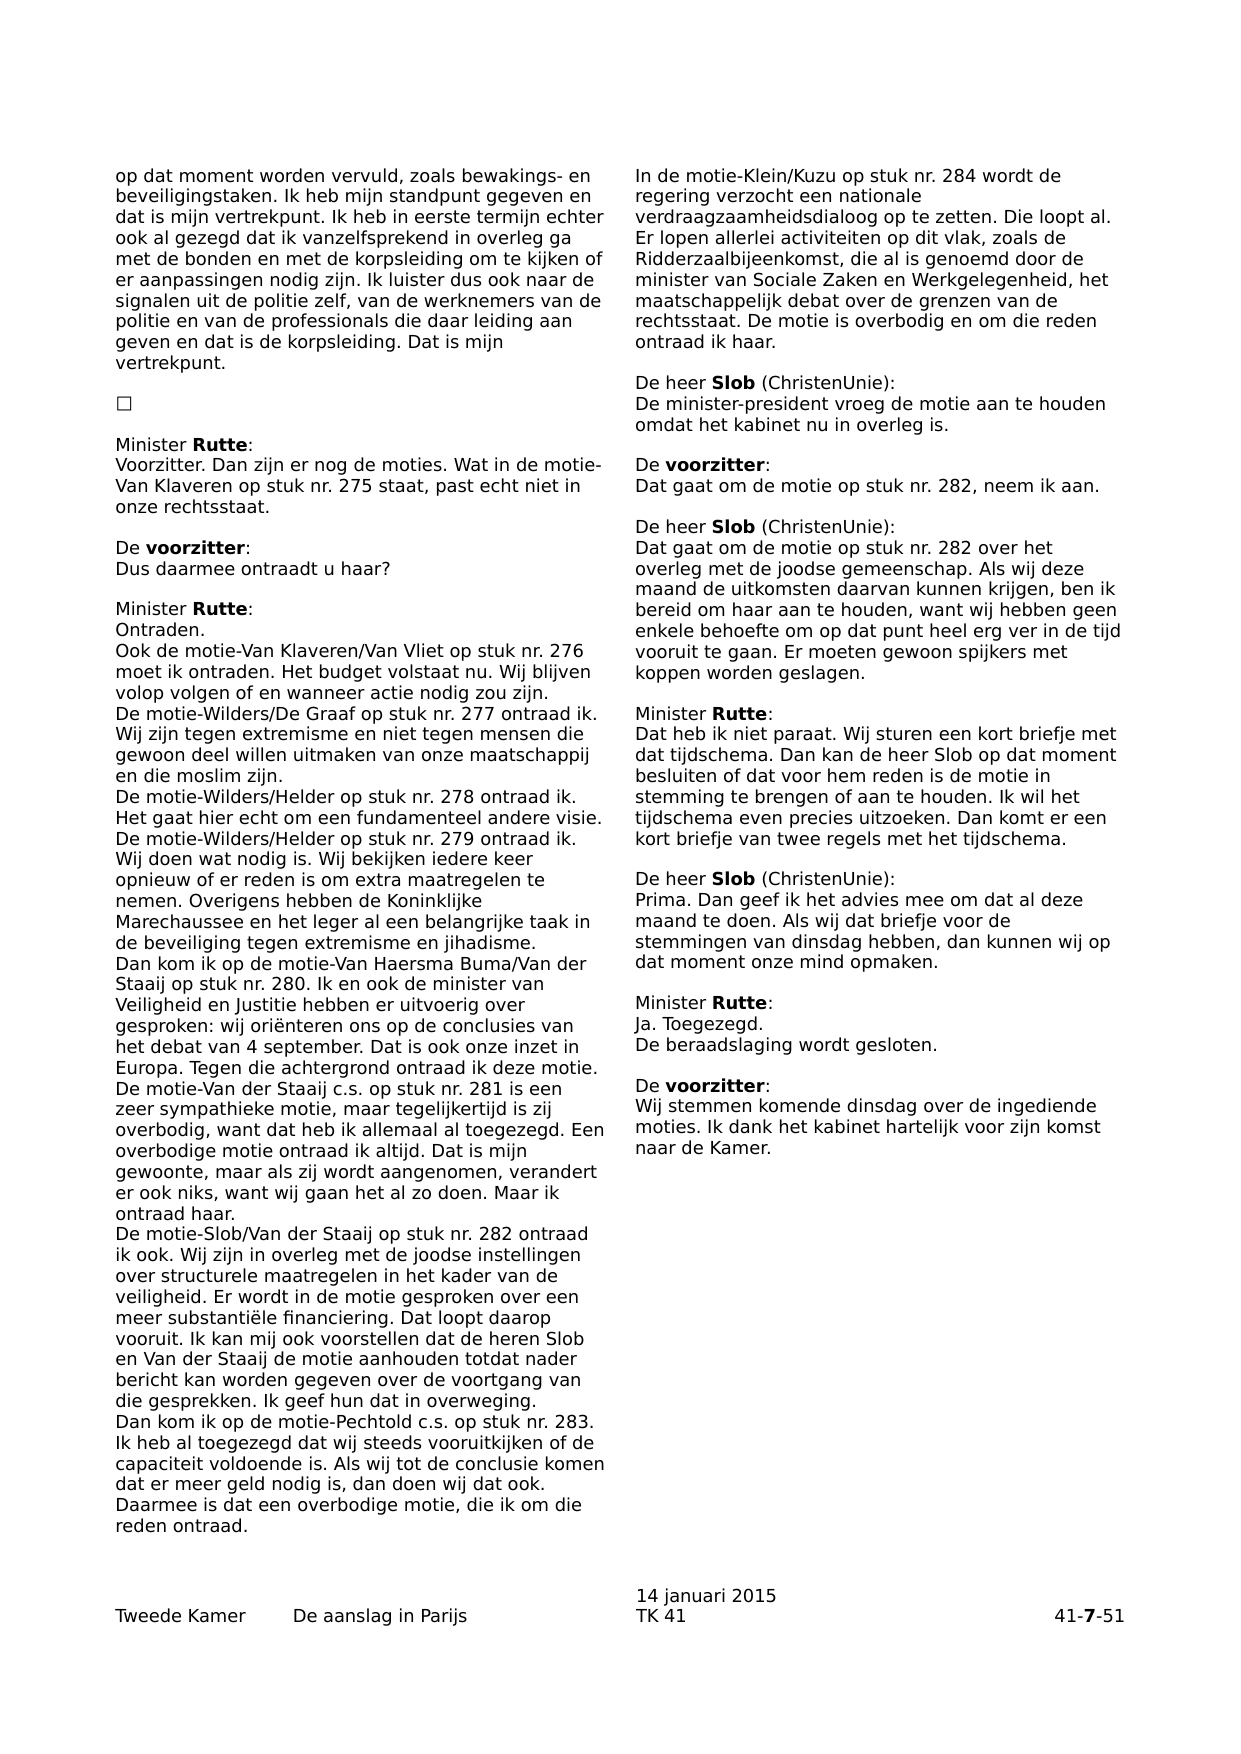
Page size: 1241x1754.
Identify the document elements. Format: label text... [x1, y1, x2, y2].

text Voorzitter. Dan zijn er nog de moties. Wat in de motie-Van Klaveren op stuk nr. 275 staat, past echt niet in onze rechtsstaat. [115, 455, 605, 518]
text Minister Rutte: [115, 599, 605, 620]
text De voorzitter: [635, 1076, 1125, 1096]
text De beraadslaging wordt gesloten. [635, 1035, 1125, 1056]
text De motie-Wilders/Helder op stuk nr. 278 ontraad ik. Het gaat hier echt om een fundamenteel andere visie. [115, 787, 605, 828]
text Prima. Dan geef ik het advies mee om dat al deze maand te doen. Als wij dat briefje voor de stemmingen van dinsdag hebben, dan kunnen wij op dat moment onze mind opmaken. [635, 890, 1125, 973]
text Minister Rutte: [115, 434, 605, 455]
text Dus daarmee ontraadt u haar? [115, 558, 605, 579]
text De voorzitter: [115, 538, 605, 558]
text Dat gaat om de motie op stuk nr. 282 over het overleg met de joodse gemeenschap. Als wij deze maand de uitkomsten daarvan kunnen krijgen, ben ik bereid om haar aan te houden, want wij hebben geen enkele behoefte om op dat punt heel erg ver in de tijd vooruit te gaan. Er moeten gewoon spijkers met koppen worden geslagen. [635, 537, 1125, 683]
text Dan kom ik op de motie-Pechtold c.s. op stuk nr. 283. Ik heb al toegezegd dat wij steeds vooruitkijken of de capaciteit voldoende is. Als wij tot de conclusie komen dat er meer geld nodig is, dan doen wij dat ook. Daarmee is dat een overbodige motie, die ik om die reden ontraad. [115, 1412, 605, 1537]
text Minister Rutte: [635, 703, 1125, 724]
text De heer Slob (ChristenUnie): [635, 517, 1125, 537]
text Dan kom ik op de motie-Van Haersma Buma/Van der Staaij op stuk nr. 280. Ik en ook de minister van Veiligheid en Justitie hebben er uitvoerig over gesproken: wij oriënteren ons op de conclusies van het debat van 4 september. Dat is ook onze inzet in Europa. Tegen die achtergrond ontraad ik deze motie. [115, 953, 605, 1078]
text De minister-president vroeg de motie aan te houden omdat het kabinet nu in overleg is. [635, 393, 1125, 435]
text De voorzitter: [635, 455, 1125, 476]
text Ook de motie-Van Klaveren/Van Vliet op stuk nr. 276 moet ik ontraden. Het budget volstaat nu. Wij blijven volop volgen of en wanneer actie nodig zou zijn. [115, 641, 605, 703]
text Ontraden. [115, 620, 605, 641]
text Wij stemmen komende dinsdag over de ingediende moties. Ik dank het kabinet hartelijk voor zijn komst naar de Kamer. [635, 1096, 1125, 1159]
text ⬜ [115, 394, 605, 414]
text Dat heb ik niet paraat. Wij sturen een kort briefje met dat tijdschema. Dan kan de heer Slob op dat moment besluiten of dat voor hem reden is de motie in stemming te brengen of aan te houden. Ik wil het tijdschema even precies uitzoeken. Dan komt er een kort briefje van twee regels met het tijdschema. [635, 724, 1125, 849]
text De heer Slob (ChristenUnie): [635, 373, 1125, 393]
text De motie-Wilders/Helder op stuk nr. 279 ontraad ik. Wij doen wat nodig is. Wij bekijken iedere keer opnieuw of er reden is om extra maatregelen te nemen. Overigens hebben de Koninklijke Marechaussee en het leger al een belangrijke taak in de beveiliging tegen extremisme en jihadisme. [115, 828, 605, 953]
text De heer Slob (ChristenUnie): [635, 869, 1125, 890]
text De motie-Slob/Van der Staaij op stuk nr. 282 ontraad ik ook. Wij zijn in overleg met de joodse instellingen over structurele maatregelen in het kader van de veiligheid. Er wordt in de motie gesproken over een meer substantiële financiering. Dat loopt daarop vooruit. Ik kan mij ook voorstellen dat de heren Slob en Van der Staaij de motie aanhouden totdat nader bericht kan worden gegeven over de voortgang van die gesprekken. Ik geef hun dat in overweging. [115, 1224, 605, 1412]
text In de motie-Klein/Kuzu op stuk nr. 284 wordt de regering verzocht een nationale verdraagzaamheidsdialoog op te zetten. Die loopt al. Er lopen allerlei activiteiten op dit vlak, zoals de Ridderzaalbijeenkomst, die al is genoemd door de minister van Sociale Zaken en Werkgelegenheid, het maatschappelijk debat over de grenzen van de rechtsstaat. De motie is overbodig en om die reden ontraad ik haar. [635, 165, 1125, 353]
text op dat moment worden vervuld, zoals bewakings- en beveiligingstaken. Ik heb mijn standpunt gegeven en dat is mijn vertrekpunt. Ik heb in eerste termijn echter ook al gezegd dat ik vanzelfsprekend in overleg ga met de bonden en met de korpsleiding om te kijken of er aanpassingen nodig zijn. Ik luister dus ook naar de signalen uit de politie zelf, van de werknemers van de politie en van de professionals die daar leiding aan geven en dat is de korpsleiding. Dat is mijn vertrekpunt. [115, 165, 605, 374]
text Dat gaat om de motie op stuk nr. 282, neem ik aan. [635, 476, 1125, 497]
text Minister Rutte: [635, 993, 1125, 1014]
text De motie-Wilders/De Graaf op stuk nr. 277 ontraad ik. Wij zijn tegen extremisme en niet tegen mensen die gewoon deel willen uitmaken van onze maatschappij en die moslim zijn. [115, 703, 605, 787]
text De motie-Van der Staaij c.s. op stuk nr. 281 is een zeer sympathieke motie, maar tegelijkertijd is zij overbodig, want dat heb ik allemaal al toegezegd. Een overbodige motie ontraad ik altijd. Dat is mijn gewoonte, maar als zij wordt aangenomen, verandert er ook niks, want wij gaan het al zo doen. Maar ik ontraad haar. [115, 1078, 605, 1224]
text Ja. Toegezegd. [635, 1014, 1125, 1035]
